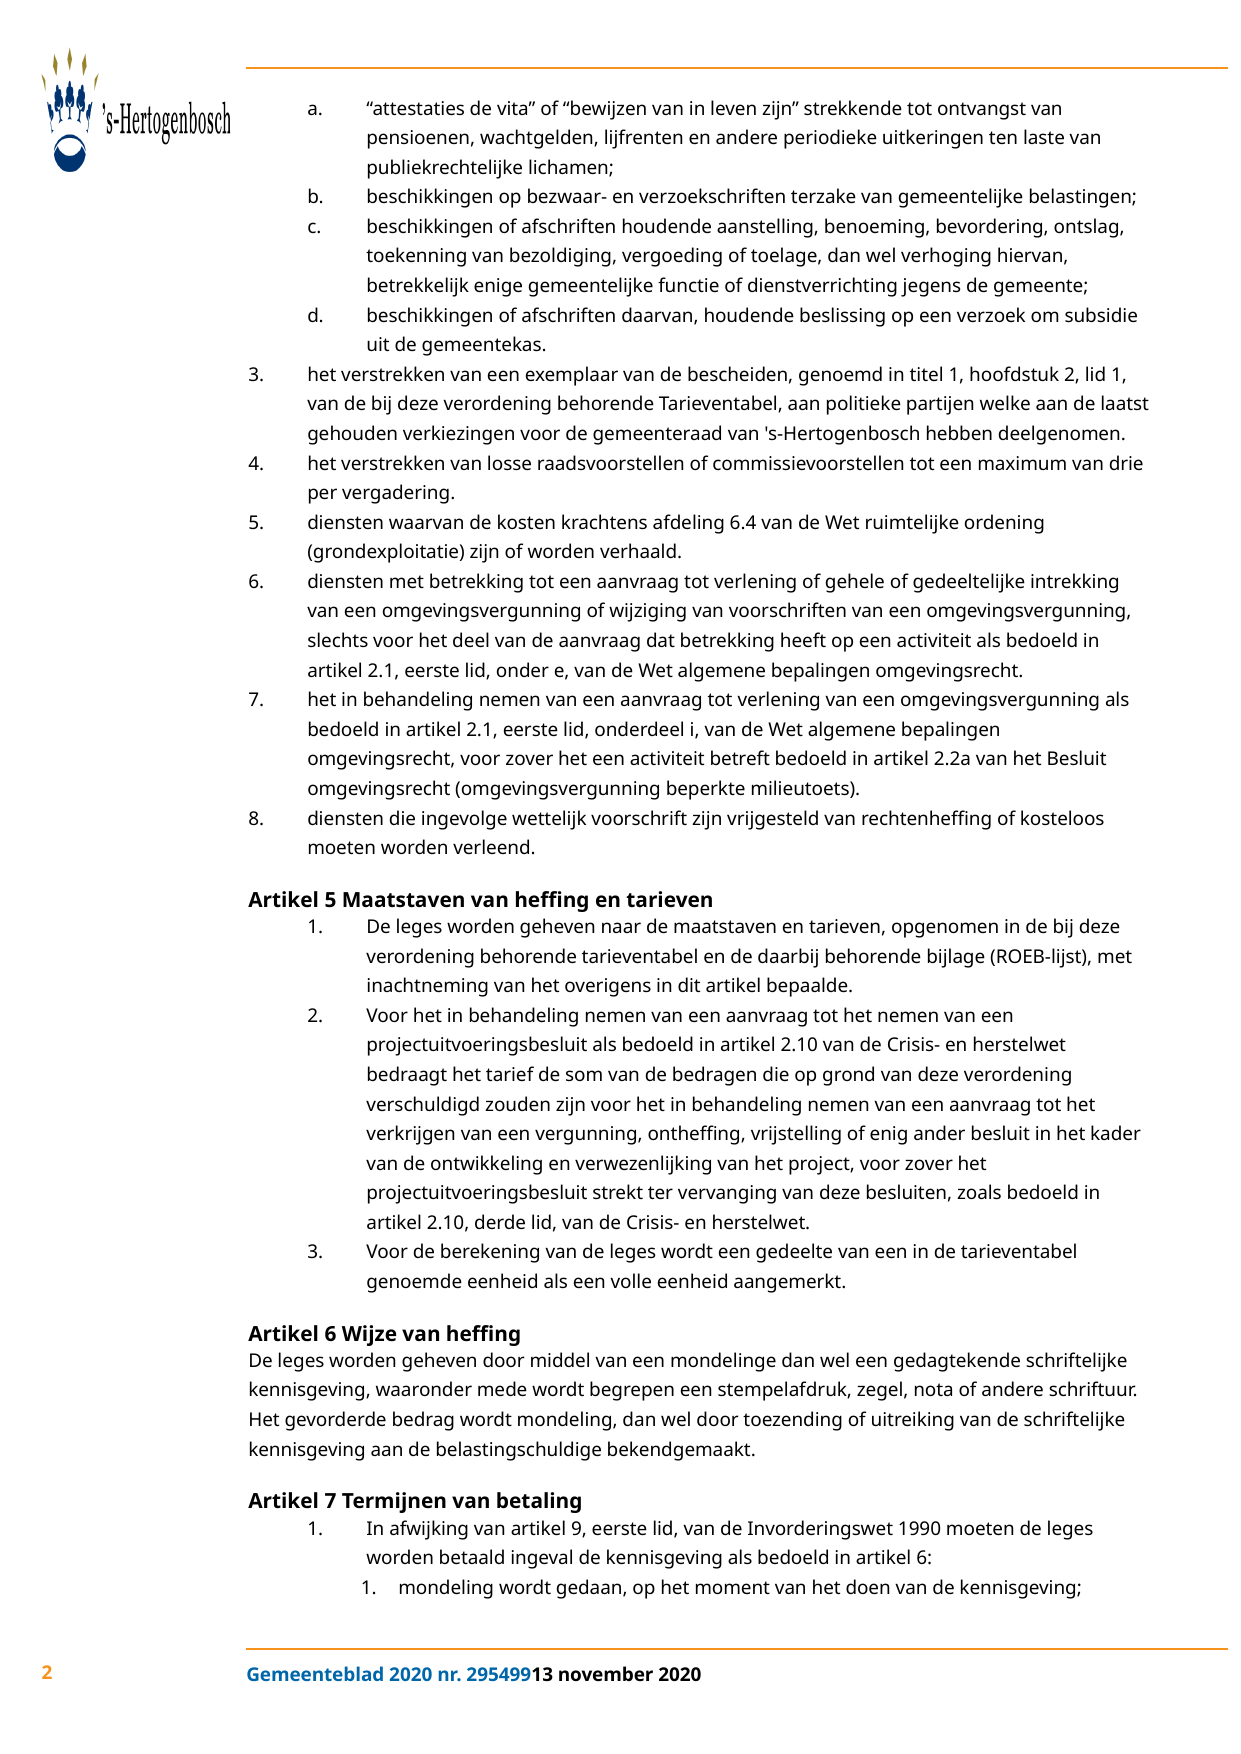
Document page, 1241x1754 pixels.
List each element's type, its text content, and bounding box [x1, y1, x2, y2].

list het verstrekken van een exemplaar van de bescheiden, genoemd in titel 1, hoofdstuk 2, lid 1, van de bij deze verordening behorende Tarieventabel, aan politieke partijen welke aan de laatst gehouden verkiezingen voor de gemeenteraad van 's-Hertogenbosch hebben deelgenomen. [248, 361, 1152, 446]
list diensten waarvan de kosten krachtens afdeling 6.4 van de Wet ruimtelijke ordening (grondexploitatie) zijn of worden verhaald. [248, 509, 1152, 564]
list het in behandeling nemen van een aanvraag tot verlening van een omgevingsvergunning als bedoeld in artikel 2.1, eerste lid, onderdeel i, van de Wet algemene bepalingen omgevingsrecht, voor zover het een activiteit betreft bedoeld in artikel 2.2a van het Besluit omgevingsrecht (omgevingsvergunning beperkte milieutoets). [248, 686, 1152, 801]
list beschikkingen op bezwaar- en verzoekschriften terzake van gemeentelijke belastingen; [307, 183, 1152, 209]
list Voor het in behandeling nemen van een aanvraag tot het nemen van een projectuitvoeringsbesluit als bedoeld in artikel 2.10 van de Crisis- en herstelwet bedraagt het tarief de som van de bedragen die op grond van deze verordening verschuldigd zouden zijn voor het in behandeling nemen van een aanvraag tot het verkrijgen van een vergunning, ontheffing, vrijstelling of enig ander besluit in het kader van de ontwikkeling en verwezenlijking van het project, voor zover het projectuitvoeringsbesluit strekt ter vervanging van deze besluiten, zoals bedoeld in artikel 2.10, derde lid, van de Crisis- en herstelwet. [307, 1002, 1152, 1235]
list diensten met betrekking tot een aanvraag tot verlening of gehele of gedeeltelijke intrekking van een omgevingsvergunning of wijziging van voorschriften van een omgevingsvergunning, slechts voor het deel van de aanvraag dat betrekking heeft op een activiteit als bedoeld in artikel 2.1, eerste lid, onder e, van de Wet algemene bepalingen omgevingsrecht. [248, 568, 1152, 683]
list het verstrekken van losse raadsvoorstellen of commissievoorstellen tot een maximum van drie per vergadering. [248, 450, 1152, 505]
text De leges worden geheven door middel van een mondelinge dan wel een gedagtekende schriftelijke kennisgeving, waaronder mede wordt begrepen een stempelafdruk, zegel, nota of andere schriftuur. [248, 1347, 1152, 1402]
text Artikel 7 Termijnen van betaling [248, 1486, 1152, 1515]
list beschikkingen of afschriften houdende aanstelling, benoeming, bevordering, ontslag, toekenning van bezoldiging, vergoeding of toelage, dan wel verhoging hiervan, betrekkelijk enige gemeentelijke functie of dienstverrichting jegens de gemeente; [307, 213, 1152, 298]
list mondeling wordt gedaan, op het moment van het doen van de kennisgeving; [361, 1574, 1152, 1599]
picture [41, 47, 231, 172]
text Artikel 6 Wijze van heffing [248, 1319, 1152, 1347]
list diensten die ingevolge wettelijk voorschrift zijn vrijgesteld van rechtenheffing of kosteloos moeten worden verleend. [248, 805, 1152, 860]
list Voor de berekening van de leges wordt een gedeelte van een in de tarieventabel genoemde eenheid als een volle eenheid aangemerkt. [307, 1239, 1152, 1294]
list “attestaties de vita” of “bewijzen van in leven zijn” strekkende tot ontvangst van pensioenen, wachtgelden, lijfrenten en andere periodieke uitkeringen ten laste van publiekrechtelijke lichamen; [307, 95, 1152, 180]
list In afwijking van artikel 9, eerste lid, van de Invorderingswet 1990 moeten de leges worden betaald ingeval de kennisgeving als bedoeld in artikel 6: [307, 1515, 1152, 1570]
list beschikkingen of afschriften daarvan, houdende beslissing op een verzoek om subsidie uit de gemeentekas. [307, 302, 1152, 357]
text Artikel 5 Maatstaven van heffing en tarieven [248, 885, 1152, 913]
list De leges worden geheven naar de maatstaven en tarieven, opgenomen in de bij deze verordening behorende tarieventabel en de daarbij behorende bijlage (ROEB-lijst), met inachtneming van het overigens in dit artikel bepaalde. [307, 913, 1152, 998]
text Het gevorderde bedrag wordt mondeling, dan wel door toezending of uitreiking van de schriftelijke kennisgeving aan de belastingschuldige bekendgemaakt. [248, 1406, 1152, 1462]
